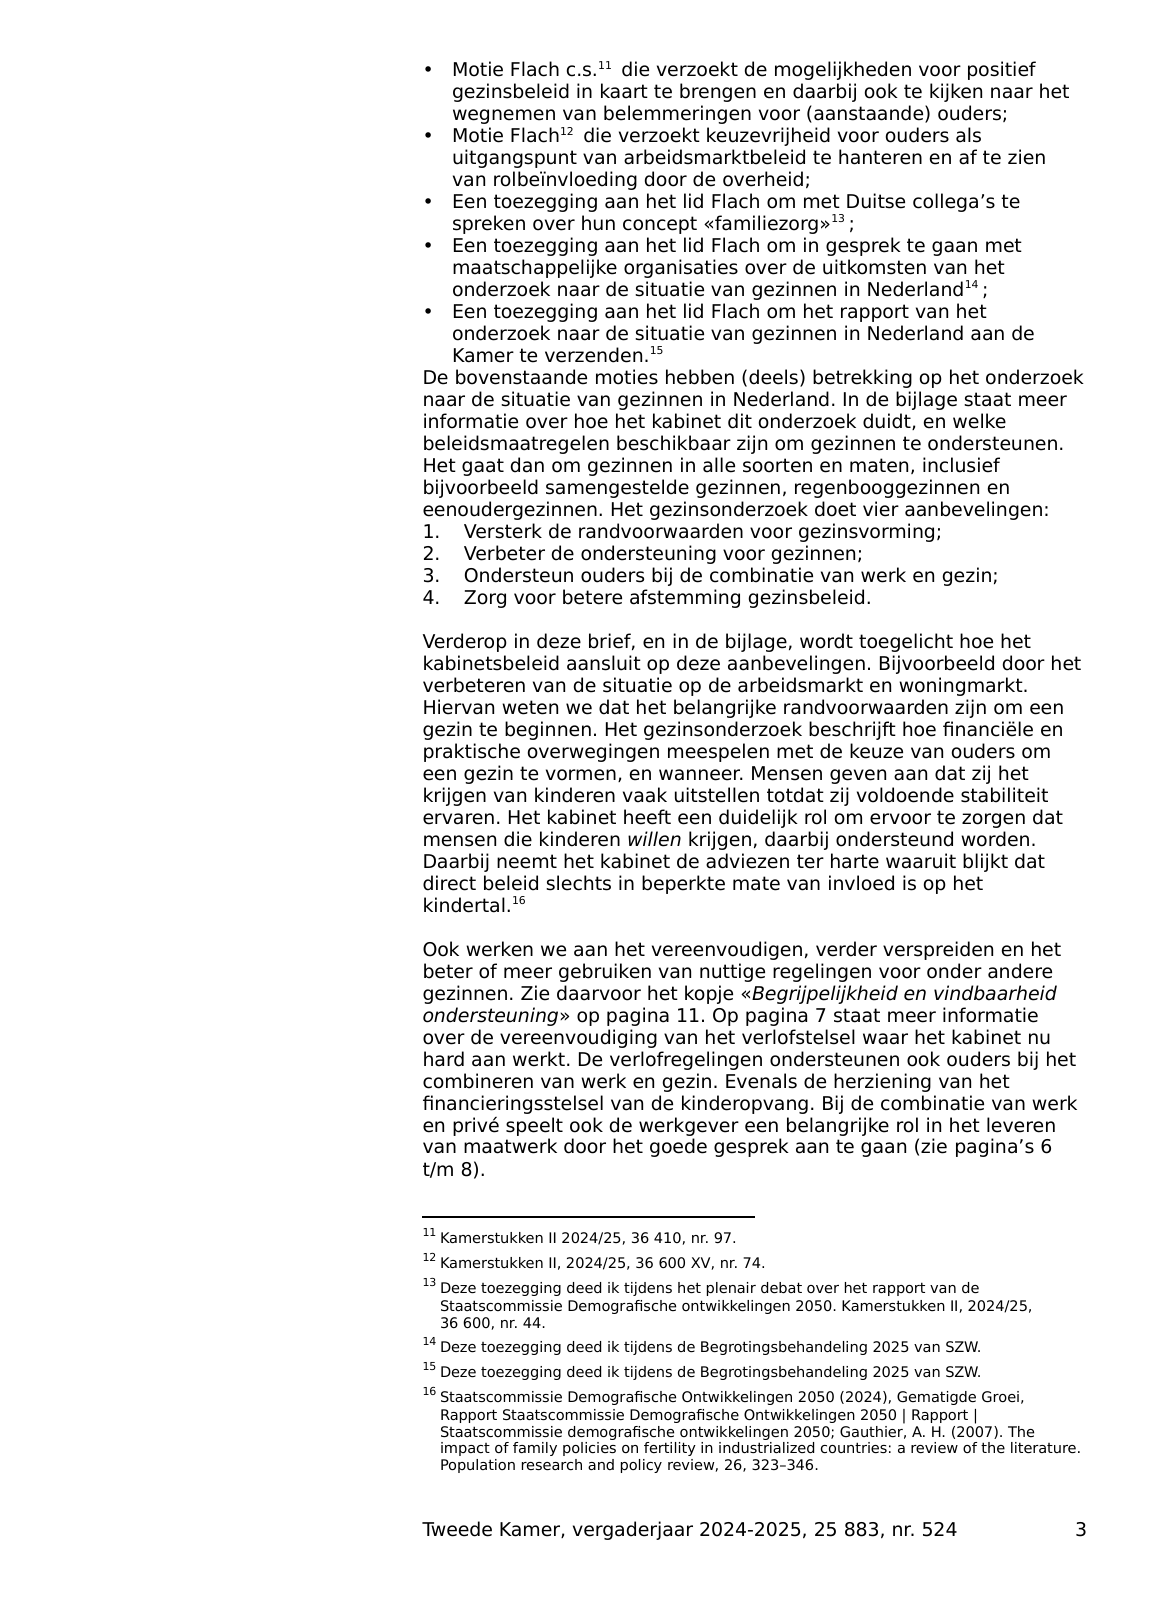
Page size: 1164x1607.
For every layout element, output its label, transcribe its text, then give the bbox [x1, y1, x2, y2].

text Deze toezegging deed ik tijdens het plenair debat over het rapport van de Staatscommissie Demografische ontwikkelingen 2050. Kamerstukken II, 2024/25, 36 600, nr. 44. [422, 1276, 1087, 1332]
text • Een toezegging aan het lid Flach om in gesprek te gaan met maatschappelijke organisaties over de uitkomsten van het onderzoek naar de situatie van gezinnen in Nederland; [422, 235, 1087, 301]
text Kamerstukken II, 2024/25, 36 600 XV, nr. 74. [422, 1251, 1087, 1273]
text Deze toezegging deed ik tijdens de Begrotingsbehandeling 2025 van SZW. [422, 1335, 1087, 1357]
text Deze toezegging deed ik tijdens de Begrotingsbehandeling 2025 van SZW. [422, 1360, 1087, 1382]
text • Een toezegging aan het lid Flach om met Duitse collega’s te spreken over hun concept «familiezorg»; [422, 191, 1087, 235]
text 3. Ondersteun ouders bij de combinatie van werk en gezin; [422, 564, 1087, 587]
text • Motie Flach c.s. die verzoekt de mogelijkheden voor positief gezinsbeleid in kaart te brengen en daarbij ook te kijken naar het wegnemen van belemmeringen voor (aanstaande) ouders; [422, 59, 1087, 125]
text • Motie Flach die verzoekt keuzevrijheid voor ouders als uitgangspunt van arbeidsmarktbeleid te hanteren en af te zien van rolbeïnvloeding door de overheid; [422, 125, 1087, 191]
text De bovenstaande moties hebben (deels) betrekking op het onderzoek naar de situatie van gezinnen in Nederland. In de bijlage staat meer informatie over hoe het kabinet dit onderzoek duidt, en welke beleidsmaatregelen beschikbaar zijn om gezinnen te ondersteunen. Het gaat dan om gezinnen in alle soorten en maten, inclusief bijvoorbeeld samengestelde gezinnen, regenbooggezinnen en eenoudergezinnen. Het gezinsonderzoek doet vier aanbevelingen: [422, 367, 1087, 521]
text 2. Verbeter de ondersteuning voor gezinnen; [422, 543, 1087, 564]
text 1. Versterk de randvoorwaarden voor gezinsvorming; [422, 521, 1087, 543]
text Kamerstukken II 2024/25, 36 410, nr. 97. [422, 1226, 1087, 1248]
text Staatscommissie Demografische Ontwikkelingen 2050 (2024), Gematigde Groei, Rapport Staatscommissie Demografische Ontwikkelingen 2050 | Rapport | Staatscommissie demografische ontwikkelingen 2050; Gauthier, A. H. (2007). The impact of family policies on fertility in industrialized countries: a review of the literature. Population research and policy review, 26, 323–346. [422, 1385, 1087, 1474]
text 4. Zorg voor betere afstemming gezinsbeleid. [422, 587, 1087, 608]
text Verderop in deze brief, en in de bijlage, wordt toegelicht hoe het kabinetsbeleid aansluit op deze aanbevelingen. Bijvoorbeeld door het verbeteren van de situatie op de arbeidsmarkt en woningmarkt. Hiervan weten we dat het belangrijke randvoorwaarden zijn om een gezin te beginnen. Het gezinsonderzoek beschrijft hoe financiële en praktische overwegingen meespelen met de keuze van ouders om een gezin te vormen, en wanneer. Mensen geven aan dat zij het krijgen van kinderen vaak uitstellen totdat zij voldoende stabiliteit ervaren. Het kabinet heeft een duidelijk rol om ervoor te zorgen dat mensen die kinderen willen krijgen, daarbij ondersteund worden. Daarbij neemt het kabinet de adviezen ter harte waaruit blijkt dat direct beleid slechts in beperkte mate van invloed is op het kindertal. [422, 631, 1087, 916]
text • Een toezegging aan het lid Flach om het rapport van het onderzoek naar de situatie van gezinnen in Nederland aan de Kamer te verzenden. [422, 301, 1087, 367]
text Ook werken we aan het vereenvoudigen, verder verspreiden en het beter of meer gebruiken van nuttige regelingen voor onder andere gezinnen. Zie daarvoor het kopje «Begrijpelijkheid en vindbaarheid ondersteuning» op pagina 11. Op pagina 7 staat meer informatie over de vereenvoudiging van het verlofstelsel waar het kabinet nu hard aan werkt. De verlofregelingen ondersteunen ook ouders bij het combineren van werk en gezin. Evenals de herziening van het financieringsstelsel van de kinderopvang. Bij de combinatie van werk en privé speelt ook de werkgever een belangrijke rol in het leveren van maatwerk door het goede gesprek aan te gaan (zie pagina’s 6 t/m 8). [422, 939, 1087, 1180]
